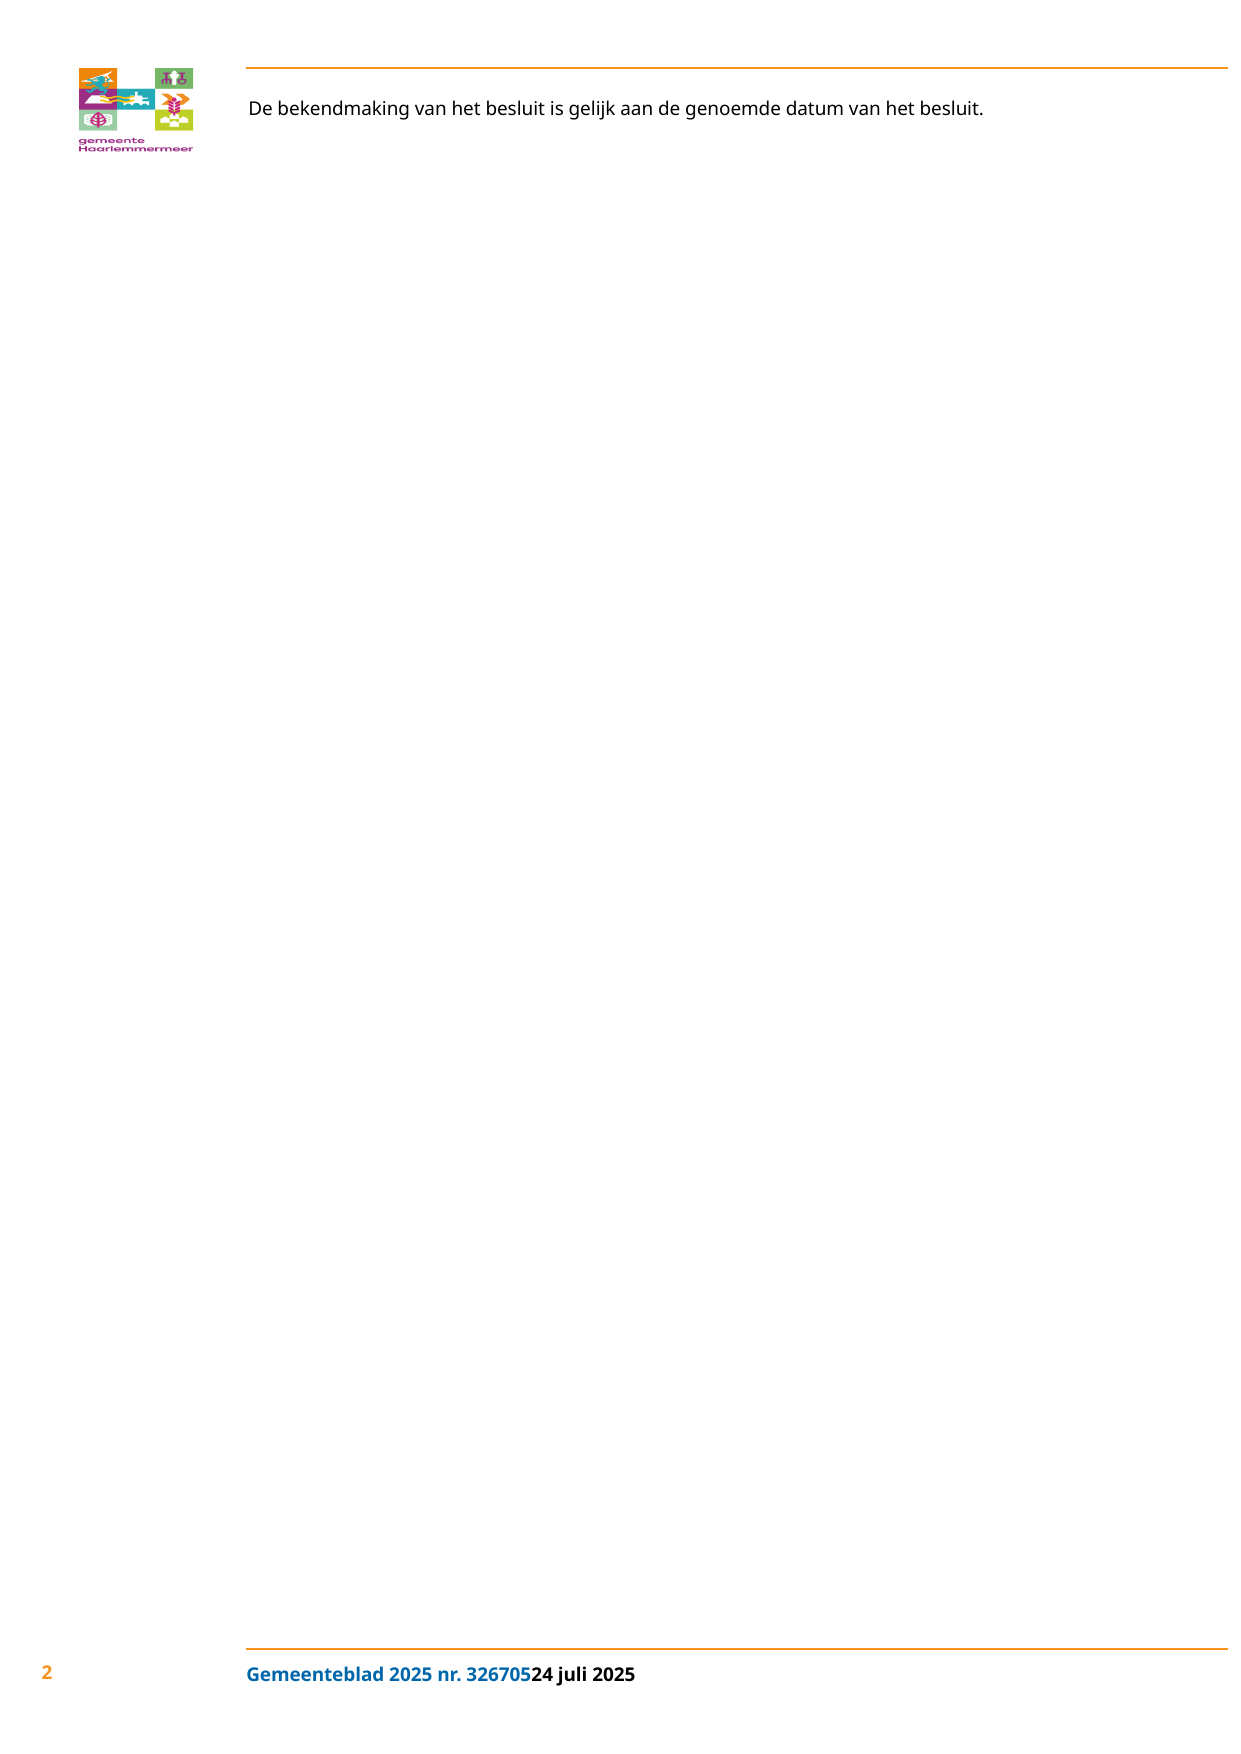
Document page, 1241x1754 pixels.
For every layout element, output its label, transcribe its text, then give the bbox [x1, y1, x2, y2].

picture [41, 47, 231, 172]
text De bekendmaking van het besluit is gelijk aan de genoemde datum van het besluit. [248, 95, 1152, 121]
